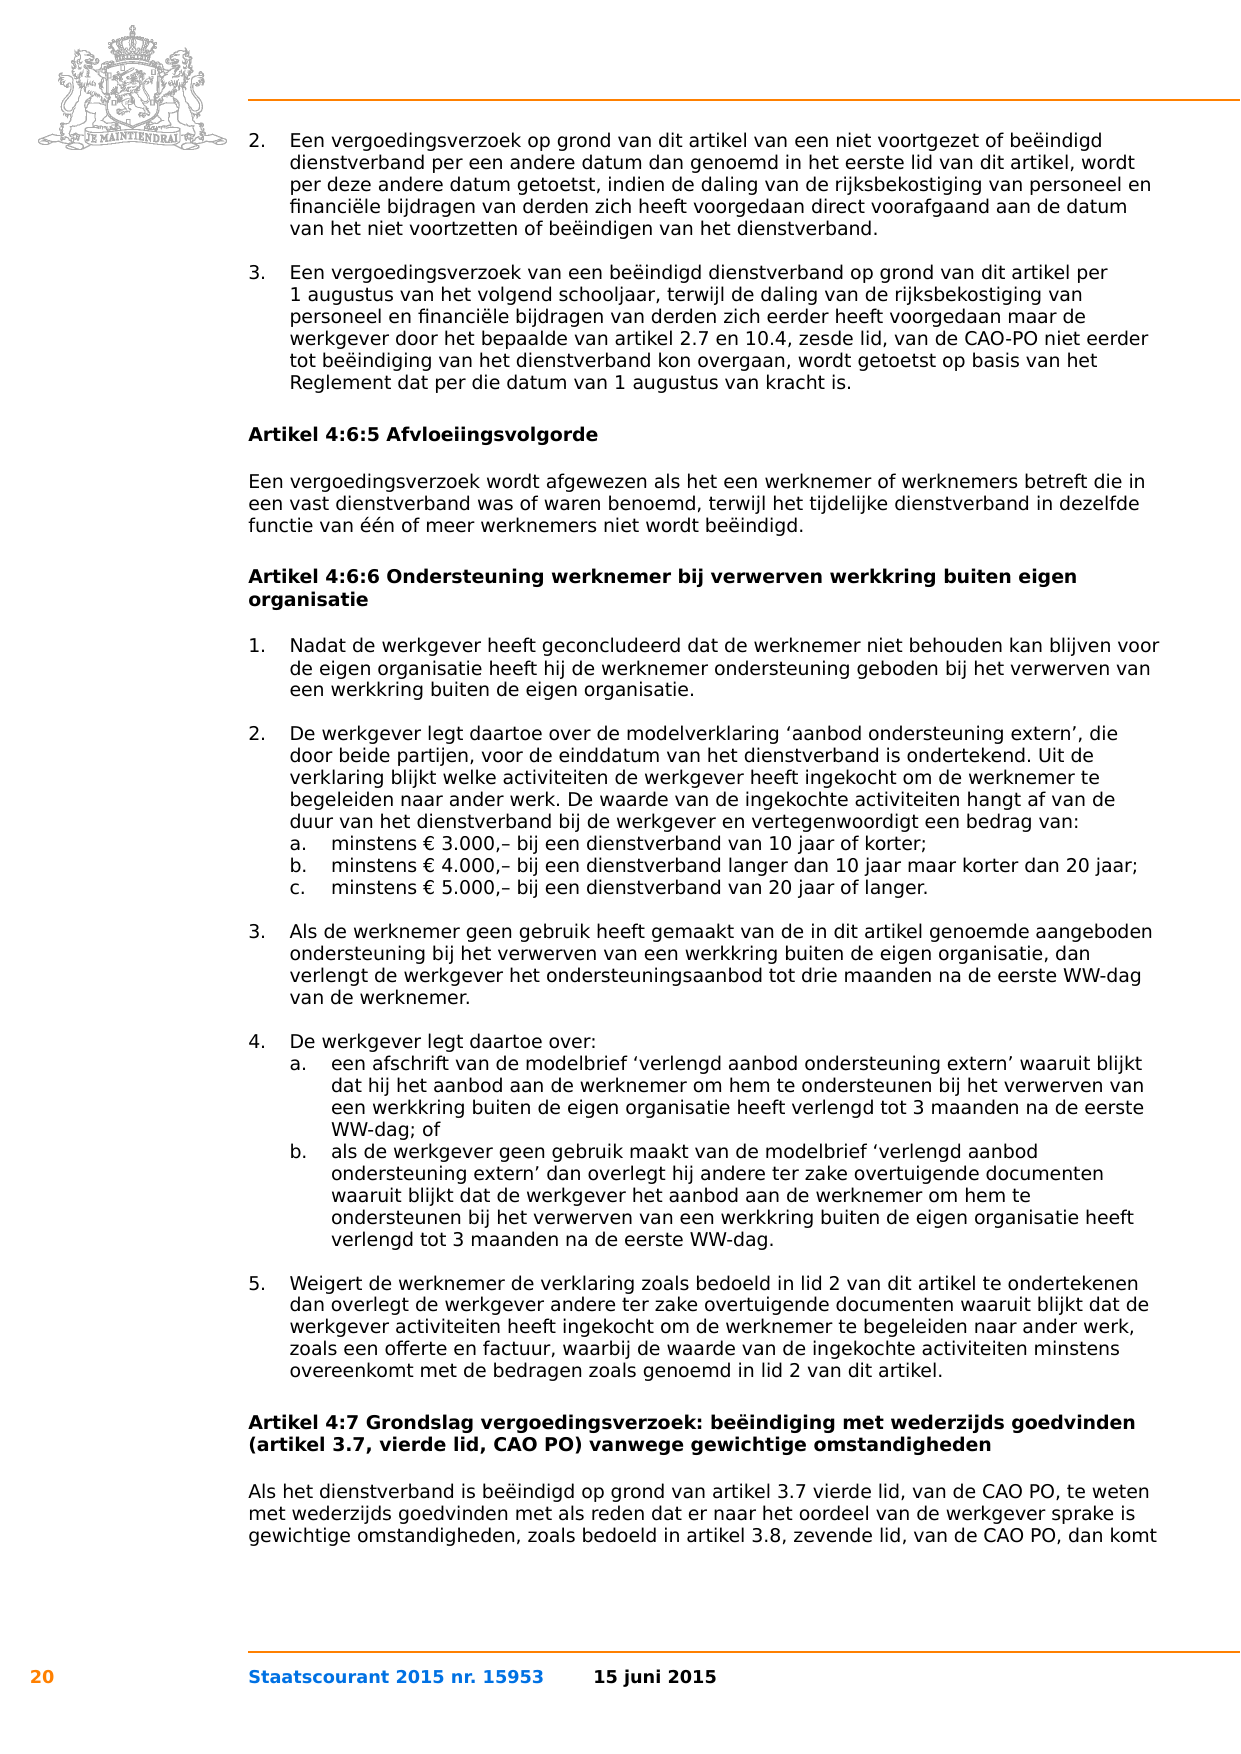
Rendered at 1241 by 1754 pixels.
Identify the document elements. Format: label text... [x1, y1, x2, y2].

text 2. De werkgever legt daartoe over de modelverklaring ‘aanbod ondersteuning extern’, die door beide partijen, voor de einddatum van het dienstverband is ondertekend. Uit de verklaring blijkt welke activiteiten de werkgever heeft ingekocht om de werknemer te begeleiden naar ander werk. De waarde van de ingekochte activiteiten hangt af van de duur van het dienstverband bij de werkgever en vertegenwoordigt een bedrag van: [248, 723, 1163, 833]
text 4. De werkgever legt daartoe over: [248, 1031, 1163, 1053]
text 2. Een vergoedingsverzoek op grond van dit artikel van een niet voortgezet of beëindigd dienstverband per een andere datum dan genoemd in het eerste lid van dit artikel, wordt per deze andere datum getoetst, indien de daling van de rijksbekostiging van personeel en financiële bijdragen van derden zich heeft voorgedaan direct voorafgaand aan de datum van het niet voortzetten of beëindigen van het dienstverband. [248, 130, 1163, 240]
picture [38, 25, 227, 150]
subtitle Artikel 4:6:5 Afvloeiingsvolgorde [248, 423, 1163, 446]
text b. als de werkgever geen gebruik maakt van de modelbrief ‘verlengd aanbod ondersteuning extern’ dan overlegt hij andere ter zake overtuigende documenten waaruit blijkt dat de werkgever het aanbod aan de werknemer om hem te ondersteunen bij het verwerven van een werkkring buiten de eigen organisatie heeft verlengd tot 3 maanden na de eerste WW-dag. [289, 1141, 1163, 1251]
text a. minstens € 3.000,– bij een dienstverband van 10 jaar of korter; [289, 833, 1163, 855]
text 3. Een vergoedingsverzoek van een beëindigd dienstverband op grond van dit artikel per 1 augustus van het volgend schooljaar, terwijl de daling van de rijksbekostiging van personeel en financiële bijdragen van derden zich eerder heeft voorgedaan maar de werkgever door het bepaalde van artikel 2.7 en 10.4, zesde lid, van de CAO-PO niet eerder tot beëindiging van het dienstverband kon overgaan, wordt getoetst op basis van het Reglement dat per die datum van 1 augustus van kracht is. [248, 262, 1163, 393]
subtitle Artikel 4:7 Grondslag vergoedingsverzoek: beëindiging met wederzijds goedvinden (artikel 3.7, vierde lid, CAO PO) vanwege gewichtige omstandigheden [248, 1412, 1163, 1456]
text 5. Weigert de werknemer de verklaring zoals bedoeld in lid 2 van dit artikel te ondertekenen dan overlegt de werkgever andere ter zake overtuigende documenten waaruit blijkt dat de werkgever activiteiten heeft ingekocht om de werknemer te begeleiden naar ander werk, zoals een offerte en factuur, waarbij de waarde van de ingekochte activiteiten minstens overeenkomt met de bedragen zoals genoemd in lid 2 van dit artikel. [248, 1272, 1163, 1382]
text a. een afschrift van de modelbrief ‘verlengd aanbod ondersteuning extern’ waaruit blijkt dat hij het aanbod aan de werknemer om hem te ondersteunen bij het verwerven van een werkkring buiten de eigen organisatie heeft verlengd tot 3 maanden na de eerste WW-dag; of [289, 1053, 1163, 1141]
text b. minstens € 4.000,– bij een dienstverband langer dan 10 jaar maar korter dan 20 jaar; [289, 855, 1163, 877]
text 1. Nadat de werkgever heeft geconcludeerd dat de werknemer niet behouden kan blijven voor de eigen organisatie heeft hij de werknemer ondersteuning geboden bij het verwerven van een werkkring buiten de eigen organisatie. [248, 635, 1163, 701]
subtitle Artikel 4:6:6 Ondersteuning werknemer bij verwerven werkkring buiten eigen organisatie [248, 566, 1163, 610]
text 3. Als de werknemer geen gebruik heeft gemaakt van de in dit artikel genoemde aangeboden ondersteuning bij het verwerven van een werkkring buiten de eigen organisatie, dan verlengt de werkgever het ondersteuningsaanbod tot drie maanden na de eerste WW-dag van de werknemer. [248, 921, 1163, 1009]
text Een vergoedingsverzoek wordt afgewezen als het een werknemer of werknemers betreft die in een vast dienstverband was of waren benoemd, terwijl het tijdelijke dienstverband in dezelfde functie van één of meer werknemers niet wordt beëindigd. [248, 471, 1163, 536]
text Als het dienstverband is beëindigd op grond van artikel 3.7 vierde lid, van de CAO PO, te weten met wederzijds goedvinden met als reden dat er naar het oordeel van de werkgever sprake is gewichtige omstandigheden, zoals bedoeld in artikel 3.8, zevende lid, van de CAO PO, dan komt [248, 1481, 1163, 1547]
text c. minstens € 5.000,– bij een dienstverband van 20 jaar of langer. [289, 877, 1163, 899]
